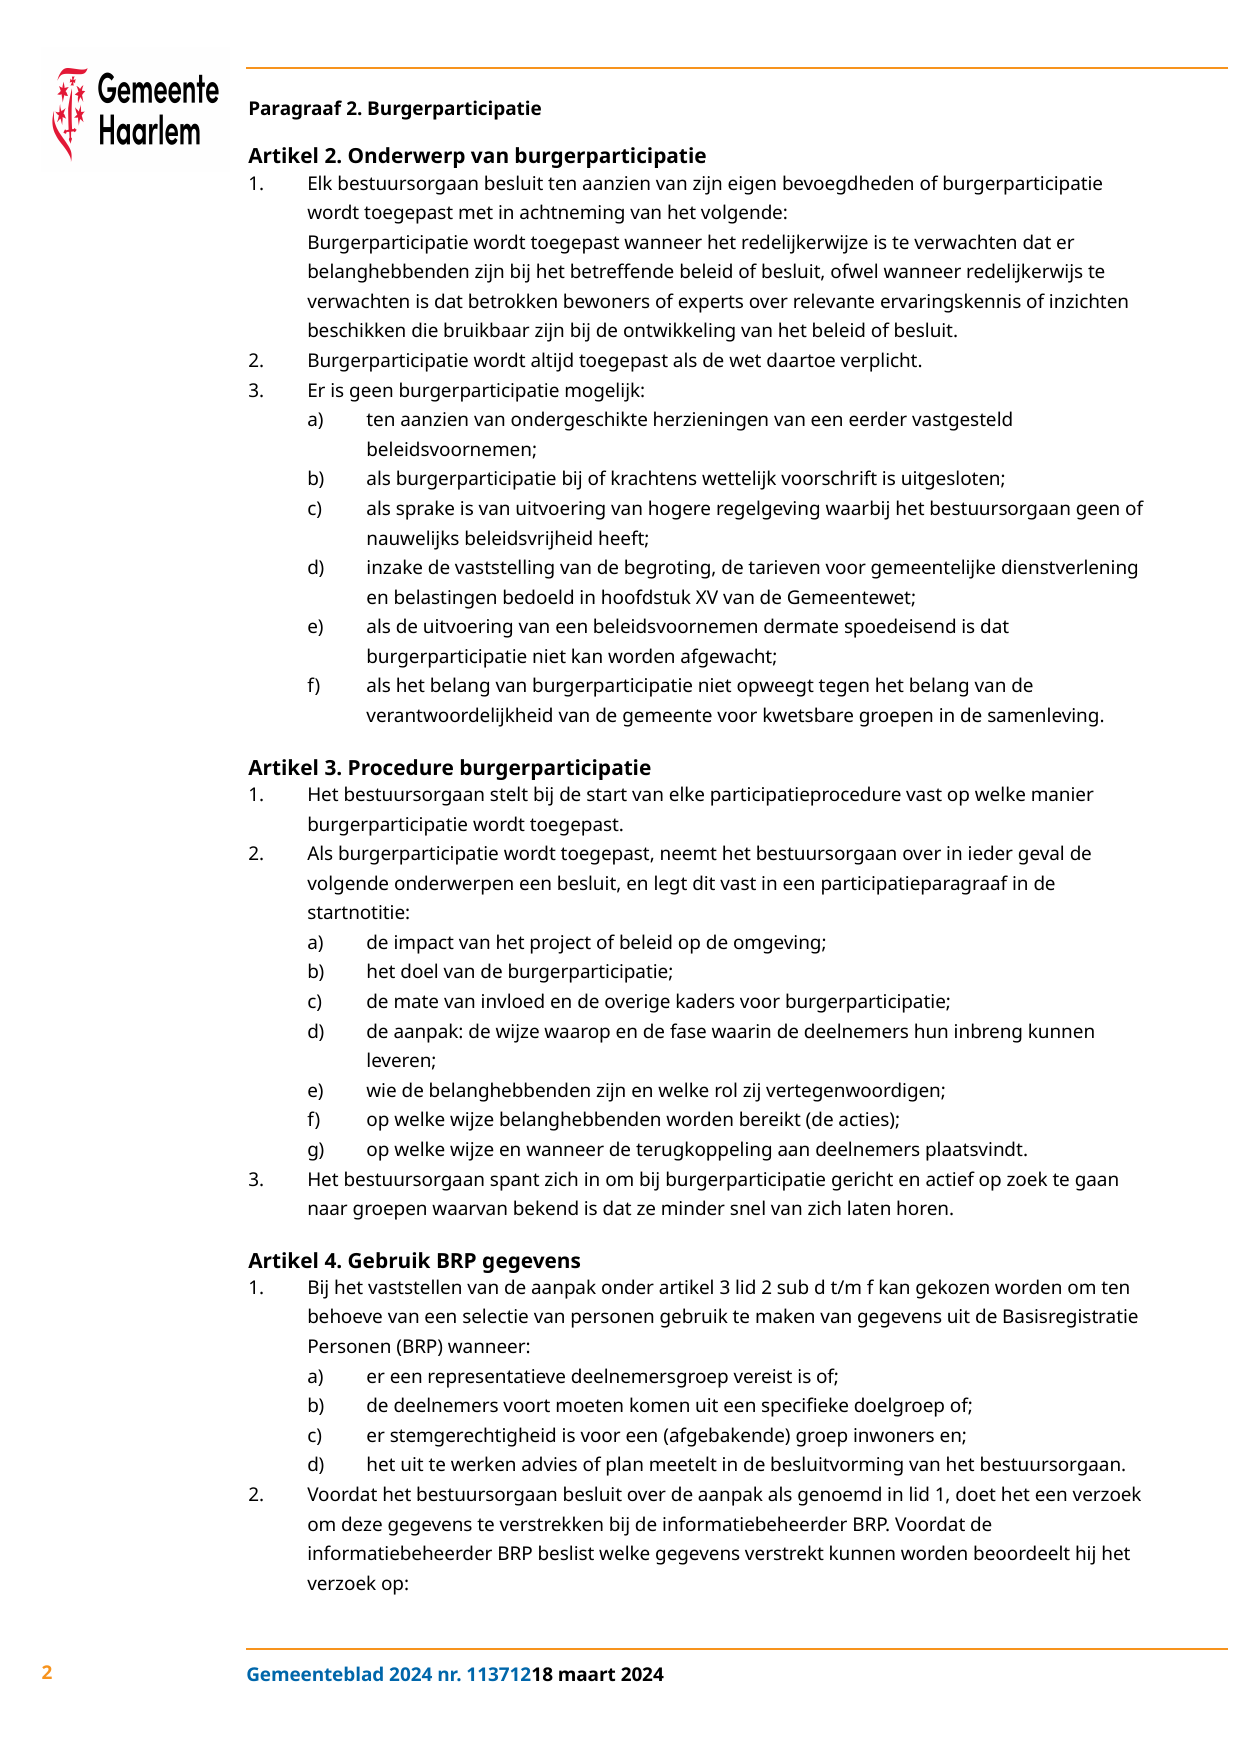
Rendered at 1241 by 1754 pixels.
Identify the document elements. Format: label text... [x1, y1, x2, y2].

list als de uitvoering van een beleidsvoornemen dermate spoedeisend is dat burgerparticipatie niet kan worden afgewacht; [307, 613, 1152, 669]
list op welke wijze en wanneer de terugkoppeling aan deelnemers plaatsvindt. [307, 1136, 1152, 1162]
list de mate van invloed en de overige kaders voor burgerparticipatie; [307, 988, 1152, 1014]
list Burgerparticipatie wordt altijd toegepast als de wet daartoe verplicht. [248, 347, 1152, 373]
picture [41, 47, 231, 172]
list Burgerparticipatie wordt toegepast wanneer het redelijkerwijze is te verwachten dat er belanghebbenden zijn bij het betreffende beleid of besluit, ofwel wanneer redelijkerwijs te verwachten is dat betrokken bewoners of experts over relevante ervaringskennis of inzichten beschikken die bruikbaar zijn bij de ontwikkeling van het beleid of besluit. [248, 229, 1152, 343]
list de impact van het project of beleid op de omgeving; [307, 929, 1152, 955]
list het uit te werken advies of plan meetelt in de besluitvorming van het bestuursorgaan. [307, 1452, 1152, 1477]
list Als burgerparticipatie wordt toegepast, neemt het bestuursorgaan over in ieder geval de volgende onderwerpen een besluit, en legt dit vast in een participatieparagraaf in de startnotitie: [248, 840, 1152, 925]
list de deelnemers voort moeten komen uit een specifieke doelgroep of; [307, 1392, 1152, 1418]
text Artikel 3. Procedure burgerparticipatie [248, 753, 1152, 781]
list Er is geen burgerparticipatie mogelijk: [248, 377, 1152, 403]
list Elk bestuursorgaan besluit ten aanzien van zijn eigen bevoegdheden of burgerparticipatie wordt toegepast met in achtneming van het volgende: [248, 170, 1152, 225]
text Paragraaf 2. Burgerparticipatie [248, 95, 1152, 121]
list de aanpak: de wijze waarop en de fase waarin de deelnemers hun inbreng kunnen leveren; [307, 1018, 1152, 1073]
text Artikel 4. Gebruik BRP gegevens [248, 1246, 1152, 1274]
list ten aanzien van ondergeschikte herzieningen van een eerder vastgesteld beleidsvoornemen; [307, 406, 1152, 462]
text Artikel 2. Onderwerp van burgerparticipatie [248, 141, 1152, 170]
list het doel van de burgerparticipatie; [307, 959, 1152, 984]
list inzake de vaststelling van de begroting, de tarieven voor gemeentelijke dienstverlening en belastingen bedoeld in hoofdstuk XV van de Gemeentewet; [307, 554, 1152, 610]
list Bij het vaststellen van de aanpak onder artikel 3 lid 2 sub d t/m f kan gekozen worden om ten behoeve van een selectie van personen gebruik te maken van gegevens uit de Basisregistratie Personen (BRP) wanneer: [248, 1274, 1152, 1359]
list als burgerparticipatie bij of krachtens wettelijk voorschrift is uitgesloten; [307, 466, 1152, 491]
list als sprake is van uitvoering van hogere regelgeving waarbij het bestuursorgaan geen of nauwelijks beleidsvrijheid heeft; [307, 495, 1152, 551]
list er stemgerechtigheid is voor een (afgebakende) groep inwoners en; [307, 1422, 1152, 1448]
list op welke wijze belanghebbenden worden bereikt (de acties); [307, 1107, 1152, 1132]
list als het belang van burgerparticipatie niet opweegt tegen het belang van de verantwoordelijkheid van de gemeente voor kwetsbare groepen in de samenleving. [307, 673, 1152, 728]
list er een representatieve deelnemersgroep vereist is of; [307, 1363, 1152, 1389]
list Het bestuursorgaan stelt bij de start van elke participatieprocedure vast op welke manier burgerparticipatie wordt toegepast. [248, 781, 1152, 836]
list Voordat het bestuursorgaan besluit over de aanpak als genoemd in lid 1, doet het een verzoek om deze gegevens te verstrekken bij de informatiebeheerder BRP. Voordat de informatiebeheerder BRP beslist welke gegevens verstrekt kunnen worden beoordeelt hij het verzoek op: [248, 1481, 1152, 1596]
list Het bestuursorgaan spant zich in om bij burgerparticipatie gericht en actief op zoek te gaan naar groepen waarvan bekend is dat ze minder snel van zich laten horen. [248, 1166, 1152, 1221]
list wie de belanghebbenden zijn en welke rol zij vertegenwoordigen; [307, 1077, 1152, 1103]
